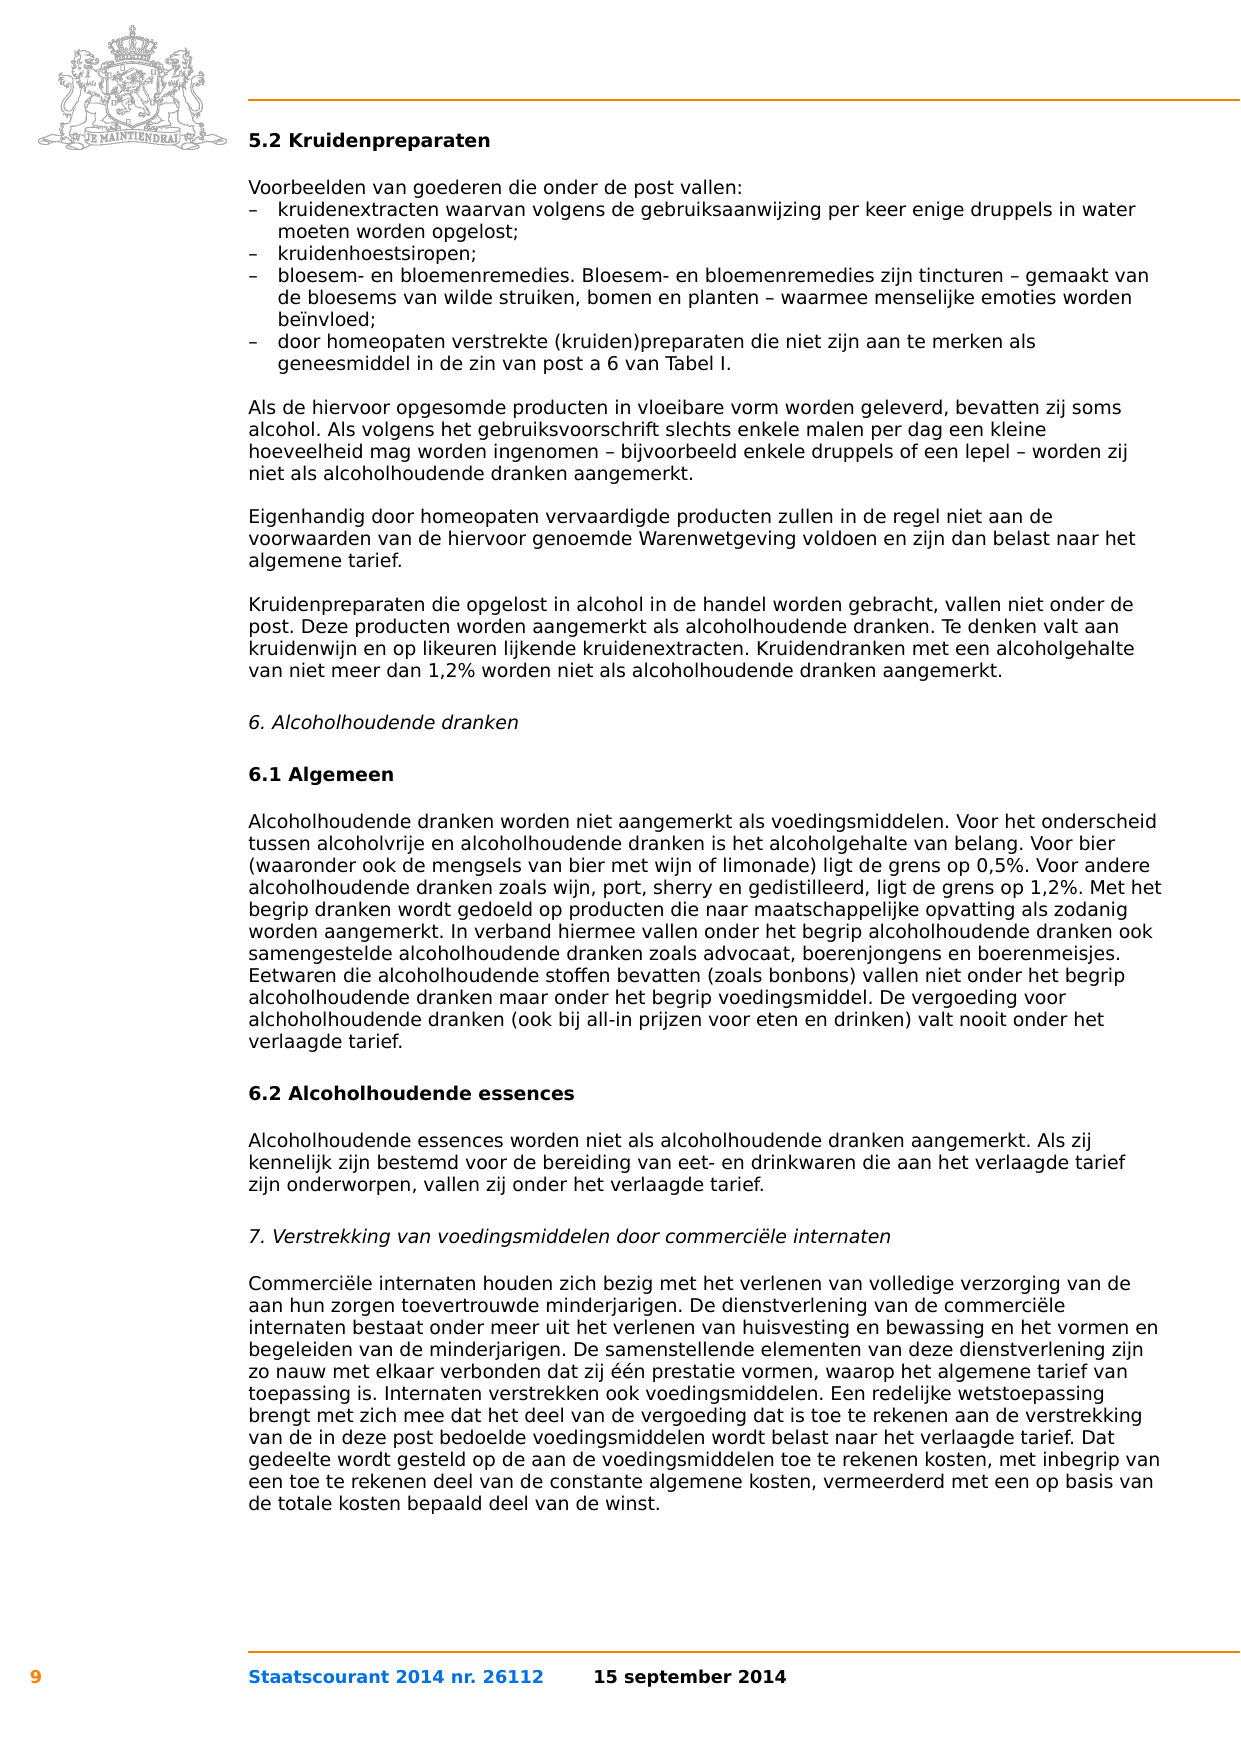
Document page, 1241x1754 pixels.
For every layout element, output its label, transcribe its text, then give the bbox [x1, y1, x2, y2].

text Voorbeelden van goederen die onder de post vallen: [248, 177, 1163, 199]
subtitle 6. Alcoholhoudende dranken [248, 712, 1163, 734]
subtitle 7. Verstrekking van voedingsmiddelen door commerciële internaten [248, 1226, 1163, 1248]
text – bloesem- en bloemenremedies. Bloesem- en bloemenremedies zijn tincturen – gemaakt van de bloesems van wilde struiken, bomen en planten – waarmee menselijke emoties worden beïnvloed; [248, 265, 1163, 331]
text Kruidenpreparaten die opgelost in alcohol in de handel worden gebracht, vallen niet onder de post. Deze producten worden aangemerkt als alcoholhoudende dranken. Te denken valt aan kruidenwijn en op likeuren lijkende kruidenextracten. Kruidendranken met een alcoholgehalte van niet meer dan 1,2% worden niet als alcoholhoudende dranken aangemerkt. [248, 594, 1163, 682]
subtitle 6.2 Alcoholhoudende essences [248, 1083, 1163, 1105]
picture [38, 25, 227, 150]
text Alcoholhoudende dranken worden niet aangemerkt als voedingsmiddelen. Voor het onderscheid tussen alcoholvrije en alcoholhoudende dranken is het alcoholgehalte van belang. Voor bier (waaronder ook de mengsels van bier met wijn of limonade) ligt de grens op 0,5%. Voor andere alcoholhoudende dranken zoals wijn, port, sherry en gedistilleerd, ligt de grens op 1,2%. Met het begrip dranken wordt gedoeld op producten die naar maatschappelijke opvatting als zodanig worden aangemerkt. In verband hiermee vallen onder het begrip alcoholhoudende dranken ook samengestelde alcoholhoudende dranken zoals advocaat, boerenjongens en boerenmeisjes. Eetwaren die alcoholhoudende stoffen bevatten (zoals bonbons) vallen niet onder het begrip alcoholhoudende dranken maar onder het begrip voedingsmiddel. De vergoeding voor alchoholhoudende dranken (ook bij all-in prijzen voor eten en drinken) valt nooit onder het verlaagde tarief. [248, 811, 1163, 1053]
text – kruidenextracten waarvan volgens de gebruiksaanwijzing per keer enige druppels in water moeten worden opgelost; [248, 199, 1163, 243]
text Als de hiervoor opgesomde producten in vloeibare vorm worden geleverd, bevatten zij soms alcohol. Als volgens het gebruiksvoorschrift slechts enkele malen per dag een kleine hoeveelheid mag worden ingenomen – bijvoorbeeld enkele druppels of een lepel – worden zij niet als alcoholhoudende dranken aangemerkt. [248, 397, 1163, 484]
text Commerciële internaten houden zich bezig met het verlenen van volledige verzorging van de aan hun zorgen toevertrouwde minderjarigen. De dienstverlening van de commerciële internaten bestaat onder meer uit het verlenen van huisvesting en bewassing en het vormen en begeleiden van de minderjarigen. De samenstellende elementen van deze dienstverlening zijn zo nauw met elkaar verbonden dat zij één prestatie vormen, waarop het algemene tarief van toepassing is. Internaten verstrekken ook voedingsmiddelen. Een redelijke wetstoepassing brengt met zich mee dat het deel van de vergoeding dat is toe te rekenen aan de verstrekking van de in deze post bedoelde voedingsmiddelen wordt belast naar het verlaagde tarief. Dat gedeelte wordt gesteld op de aan de voedingsmiddelen toe te rekenen kosten, met inbegrip van een toe te rekenen deel van de constante algemene kosten, vermeerderd met een op basis van de totale kosten bepaald deel van de winst. [248, 1273, 1163, 1514]
subtitle 6.1 Algemeen [248, 764, 1163, 786]
text Eigenhandig door homeopaten vervaardigde producten zullen in de regel niet aan de voorwaarden van de hiervoor genoemde Warenwetgeving voldoen en zijn dan belast naar het algemene tarief. [248, 506, 1163, 572]
text Alcoholhoudende essences worden niet als alcoholhoudende dranken aangemerkt. Als zij kennelijk zijn bestemd voor de bereiding van eet- en drinkwaren die aan het verlaagde tarief zijn onderworpen, vallen zij onder het verlaagde tarief. [248, 1130, 1163, 1196]
subtitle 5.2 Kruidenpreparaten [248, 130, 1163, 152]
text – kruidenhoestsiropen; [248, 243, 1163, 265]
text – door homeopaten verstrekte (kruiden)preparaten die niet zijn aan te merken als geneesmiddel in de zin van post a 6 van Tabel I. [248, 331, 1163, 375]
